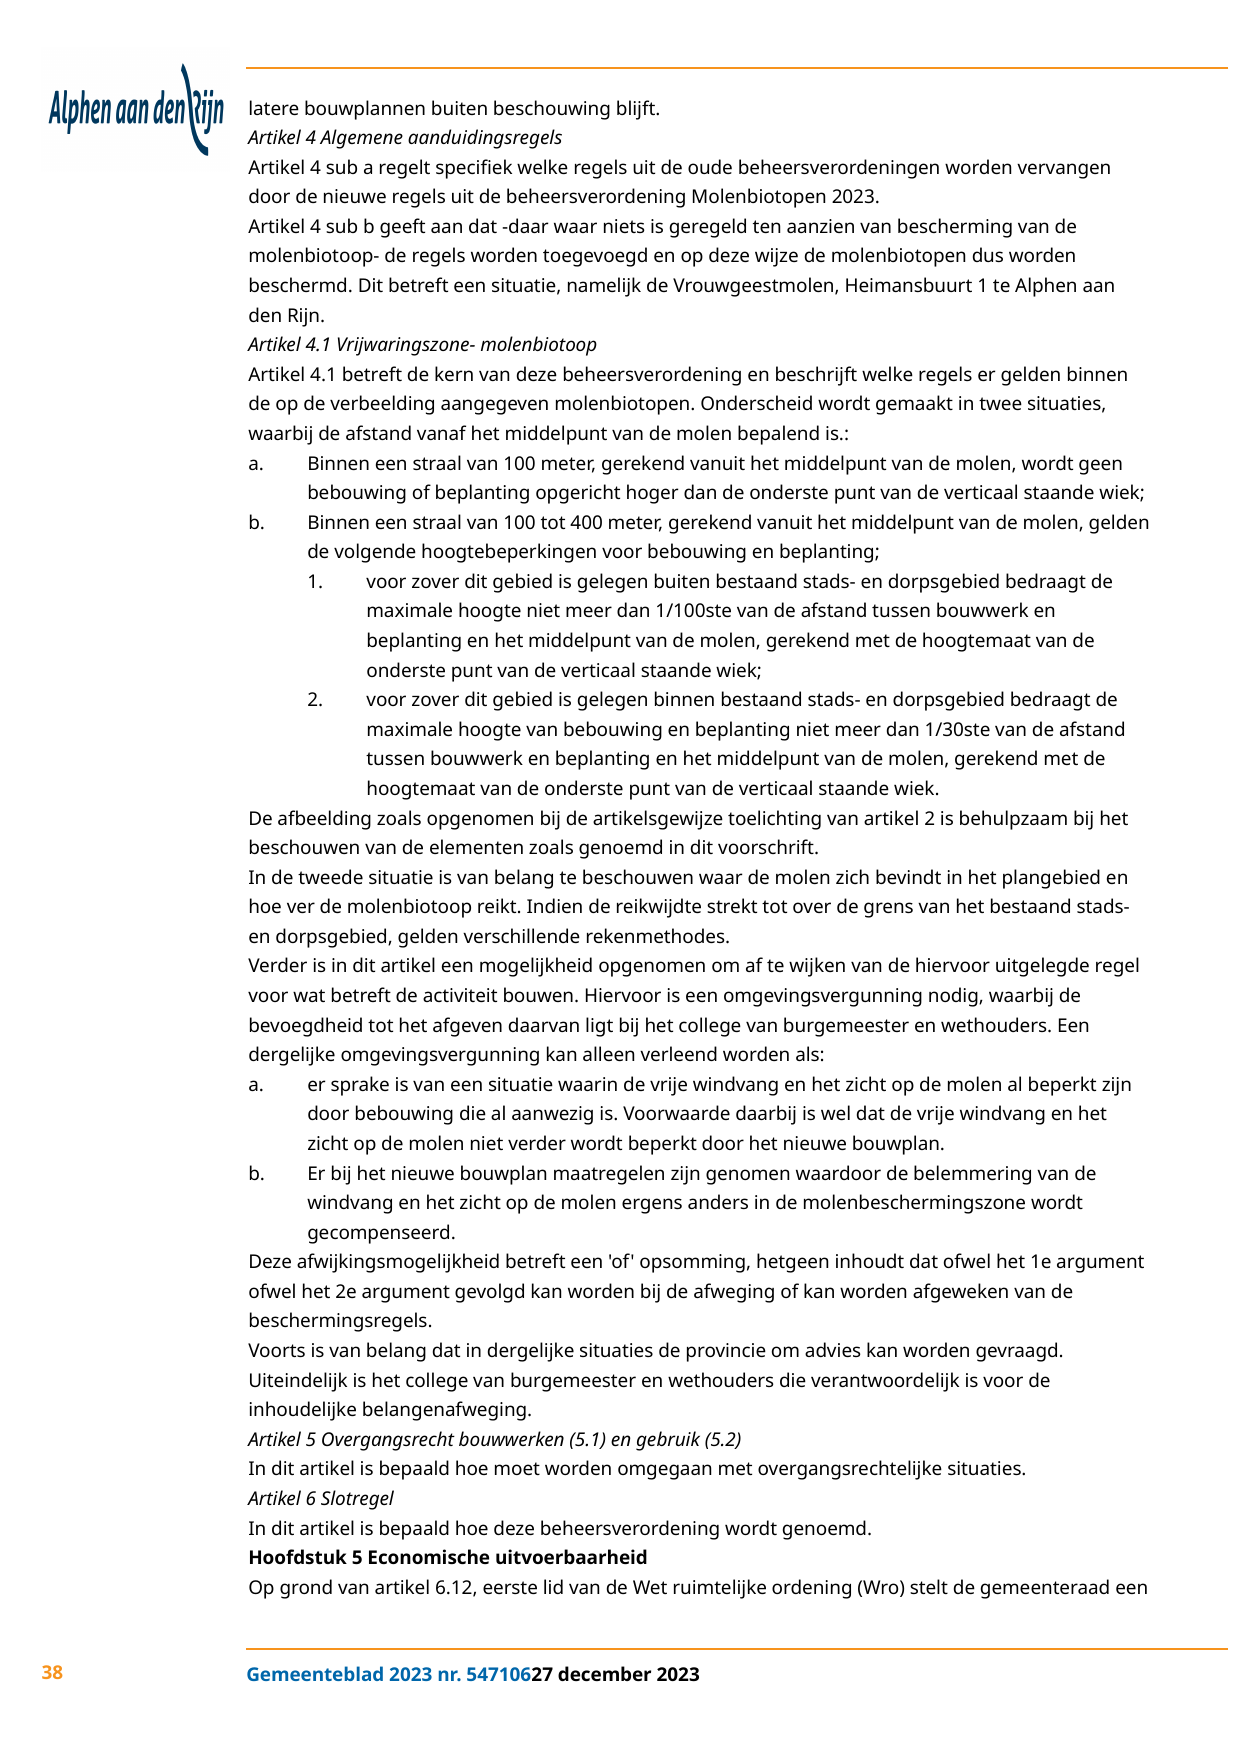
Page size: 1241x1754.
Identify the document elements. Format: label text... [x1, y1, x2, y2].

text Artikel 5 Overgangsrecht bouwwerken (5.1) en gebruik (5.2) [248, 1426, 1152, 1452]
text Deze afwijkingsmogelijkheid betreft een 'of' opsomming, hetgeen inhoudt dat ofwel het 1e argument ofwel het 2e argument gevolgd kan worden bij de afweging of kan worden afgeweken van de beschermingsregels. [248, 1248, 1152, 1333]
picture [41, 47, 231, 172]
text Voorts is van belang dat in dergelijke situaties de provincie om advies kan worden gevraagd. Uiteindelijk is het college van burgemeester en wethouders die verantwoordelijk is voor de inhoudelijke belangenafweging. [248, 1337, 1152, 1422]
text Artikel 4 sub b geeft aan dat -daar waar niets is geregeld ten aanzien van bescherming van de molenbiotoop- de regels worden toegevoegd en op deze wijze de molenbiotopen dus worden beschermd. Dit betreft een situatie, namelijk de Vrouwgeestmolen, Heimansbuurt 1 te Alphen aan den Rijn. [248, 213, 1152, 328]
text Artikel 4.1 betreft de kern van deze beheersverordening en beschrijft welke regels er gelden binnen de op de verbeelding aangegeven molenbiotopen. Onderscheid wordt gemaakt in twee situaties, waarbij de afstand vanaf het middelpunt van de molen bepalend is.: [248, 361, 1152, 446]
text Verder is in dit artikel een mogelijkheid opgenomen om af te wijken van de hiervoor uitgelegde regel voor wat betreft de activiteit bouwen. Hiervoor is een omgevingsvergunning nodig, waarbij de bevoegdheid tot het afgeven daarvan ligt bij het college van burgemeester en wethouders. Een dergelijke omgevingsvergunning kan alleen verleend worden als: [248, 953, 1152, 1067]
list voor zover dit gebied is gelegen binnen bestaand stads- en dorpsgebied bedraagt de maximale hoogte van bebouwing en beplanting niet meer dan 1/30ste van de afstand tussen bouwwerk en beplanting en het middelpunt van de molen, gerekend met de hoogtemaat van de onderste punt van de verticaal staande wiek. [307, 686, 1152, 801]
list er sprake is van een situatie waarin de vrije windvang en het zicht op de molen al beperkt zijn door bebouwing die al aanwezig is. Voorwaarde daarbij is wel dat de vrije windvang en het zicht op de molen niet verder wordt beperkt door het nieuwe bouwplan. [248, 1071, 1152, 1156]
text In dit artikel is bepaald hoe moet worden omgegaan met overgangsrechtelijke situaties. [248, 1456, 1152, 1481]
text Op grond van artikel 6.12, eerste lid van de Wet ruimtelijke ordening (Wro) stelt de gemeenteraad een [248, 1574, 1152, 1600]
text In dit artikel is bepaald hoe deze beheersverordening wordt genoemd. [248, 1515, 1152, 1541]
text Hoofdstuk 5 Economische uitvoerbaarheid [248, 1544, 1152, 1570]
text Artikel 4 Algemene aanduidingsregels [248, 124, 1152, 150]
text latere bouwplannen buiten beschouwing blijft. [248, 95, 1152, 121]
text Artikel 4 sub a regelt specifiek welke regels uit de oude beheersverordeningen worden vervangen door de nieuwe regels uit de beheersverordening Molenbiotopen 2023. [248, 154, 1152, 209]
list Er bij het nieuwe bouwplan maatregelen zijn genomen waardoor de belemmering van de windvang en het zicht op de molen ergens anders in de molenbeschermingszone wordt gecompenseerd. [248, 1160, 1152, 1245]
list voor zover dit gebied is gelegen buiten bestaand stads- en dorpsgebied bedraagt de maximale hoogte niet meer dan 1/100ste van de afstand tussen bouwwerk en beplanting en het middelpunt van de molen, gerekend met de hoogtemaat van de onderste punt van de verticaal staande wiek; [307, 568, 1152, 683]
list Binnen een straal van 100 tot 400 meter, gerekend vanuit het middelpunt van de molen, gelden de volgende hoogtebeperkingen voor bebouwing en beplanting; [248, 509, 1152, 564]
text Artikel 4.1 Vrijwaringszone- molenbiotoop [248, 331, 1152, 357]
text In de tweede situatie is van belang te beschouwen waar de molen zich bevindt in het plangebied en hoe ver de molenbiotoop reikt. Indien de reikwijdte strekt tot over de grens van het bestaand stads- en dorpsgebied, gelden verschillende rekenmethodes. [248, 864, 1152, 949]
text Artikel 6 Slotregel [248, 1485, 1152, 1511]
text De afbeelding zoals opgenomen bij de artikelsgewijze toelichting van artikel 2 is behulpzaam bij het beschouwen van de elementen zoals genoemd in dit voorschrift. [248, 805, 1152, 860]
list Binnen een straal van 100 meter, gerekend vanuit het middelpunt van de molen, wordt geen bebouwing of beplanting opgericht hoger dan de onderste punt van de verticaal staande wiek; [248, 450, 1152, 505]
